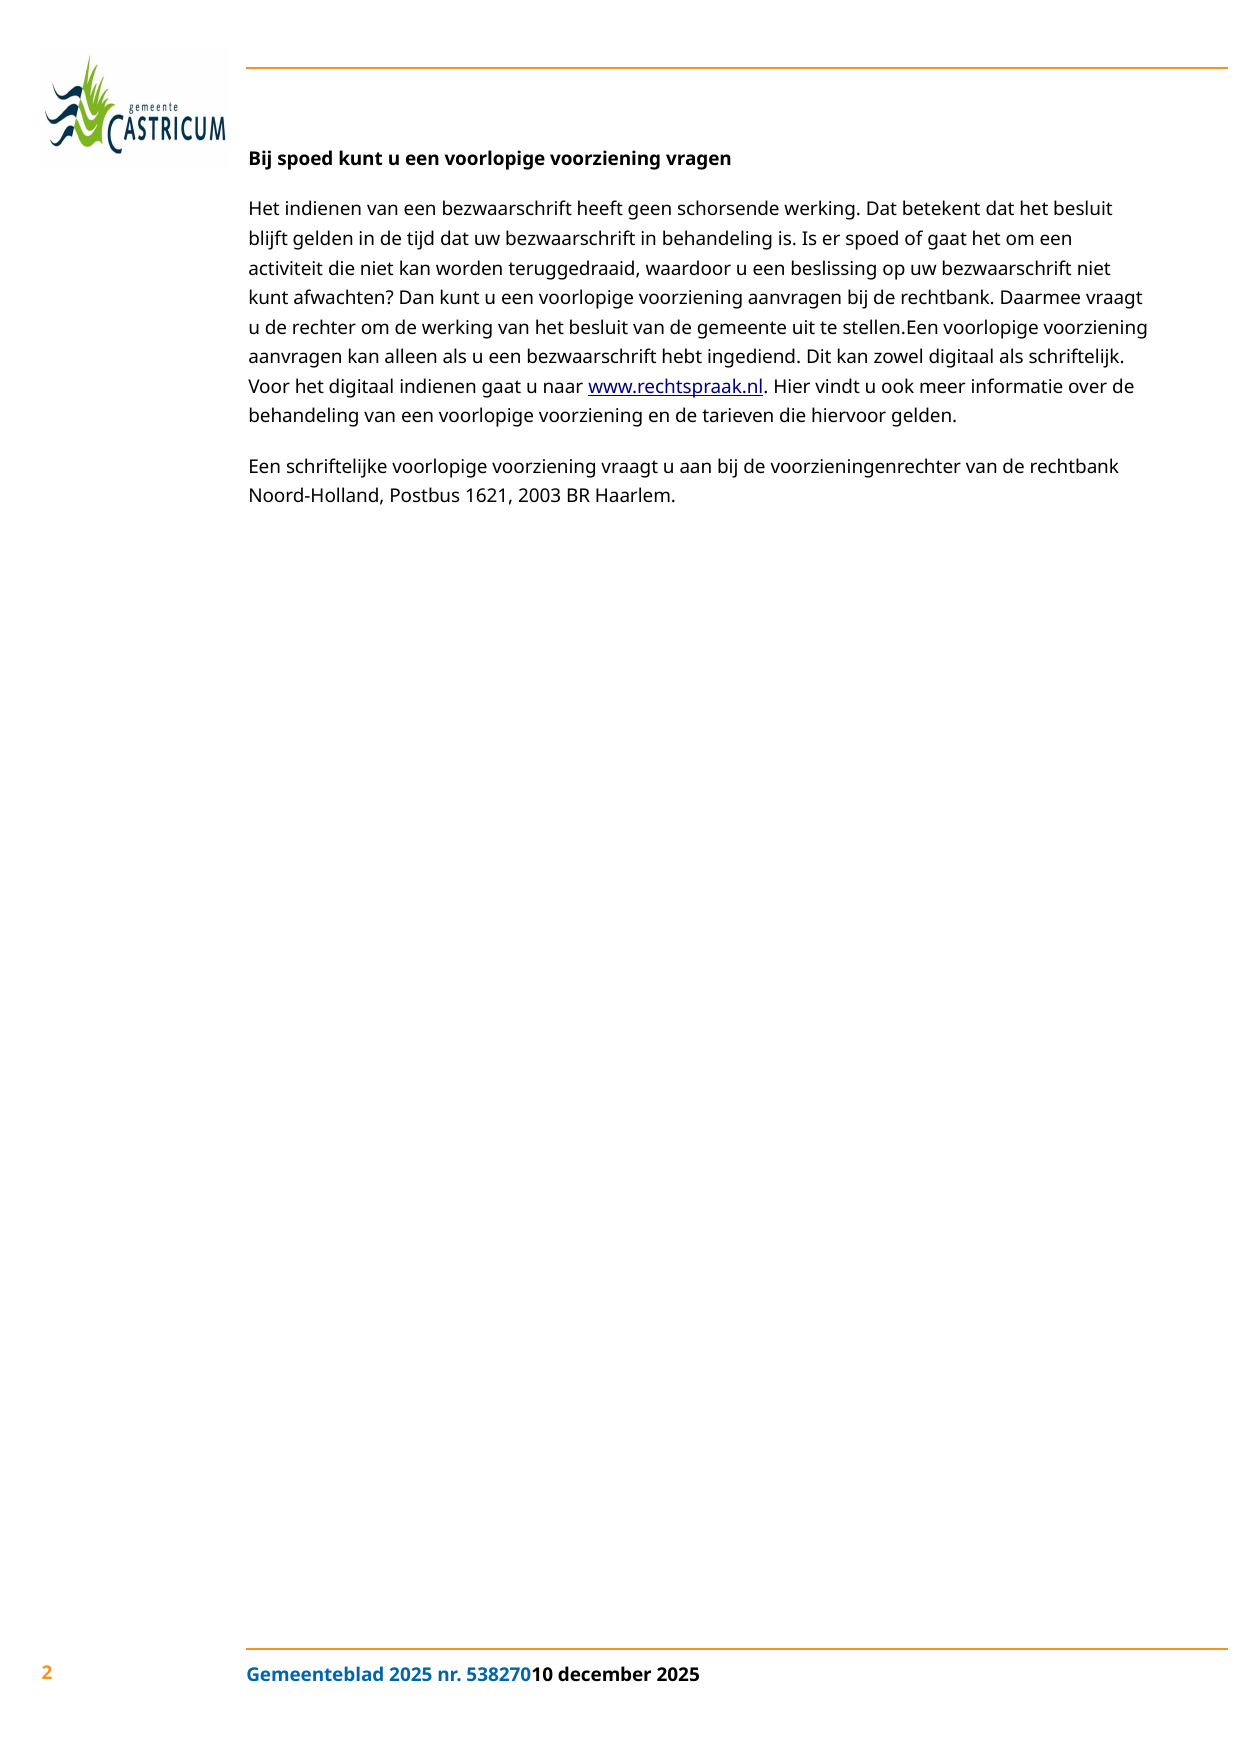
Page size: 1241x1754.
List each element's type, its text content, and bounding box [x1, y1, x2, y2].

text Bij spoed kunt u een voorlopige voorziening vragen [248, 145, 1152, 171]
text Het indienen van een bezwaarschrift heeft geen schorsende werking. Dat betekent dat het besluit blijft gelden in de tijd dat uw bezwaarschrift in behandeling is. Is er spoed of gaat het om een activiteit die niet kan worden teruggedraaid, waardoor u een beslissing op uw bezwaarschrift niet kunt afwachten? Dan kunt u een voorlopige voorziening aanvragen bij de rechtbank. Daarmee vraagt u de rechter om de werking van het besluit van de gemeente uit te stellen.Een voorlopige voorziening aanvragen kan alleen als u een bezwaarschrift hebt ingediend. Dit kan zowel digitaal als schriftelijk. Voor het digitaal indienen gaat u naar www.rechtspraak.nl. Hier vindt u ook meer informatie over de behandeling van een voorlopige voorziening en de tarieven die hiervoor gelden. [248, 196, 1152, 428]
picture [41, 47, 231, 172]
text Een schriftelijke voorlopige voorziening vraagt u aan bij de voorzieningenrechter van de rechtbank Noord-Holland, Postbus 1621, 2003 BR Haarlem. [248, 453, 1152, 508]
